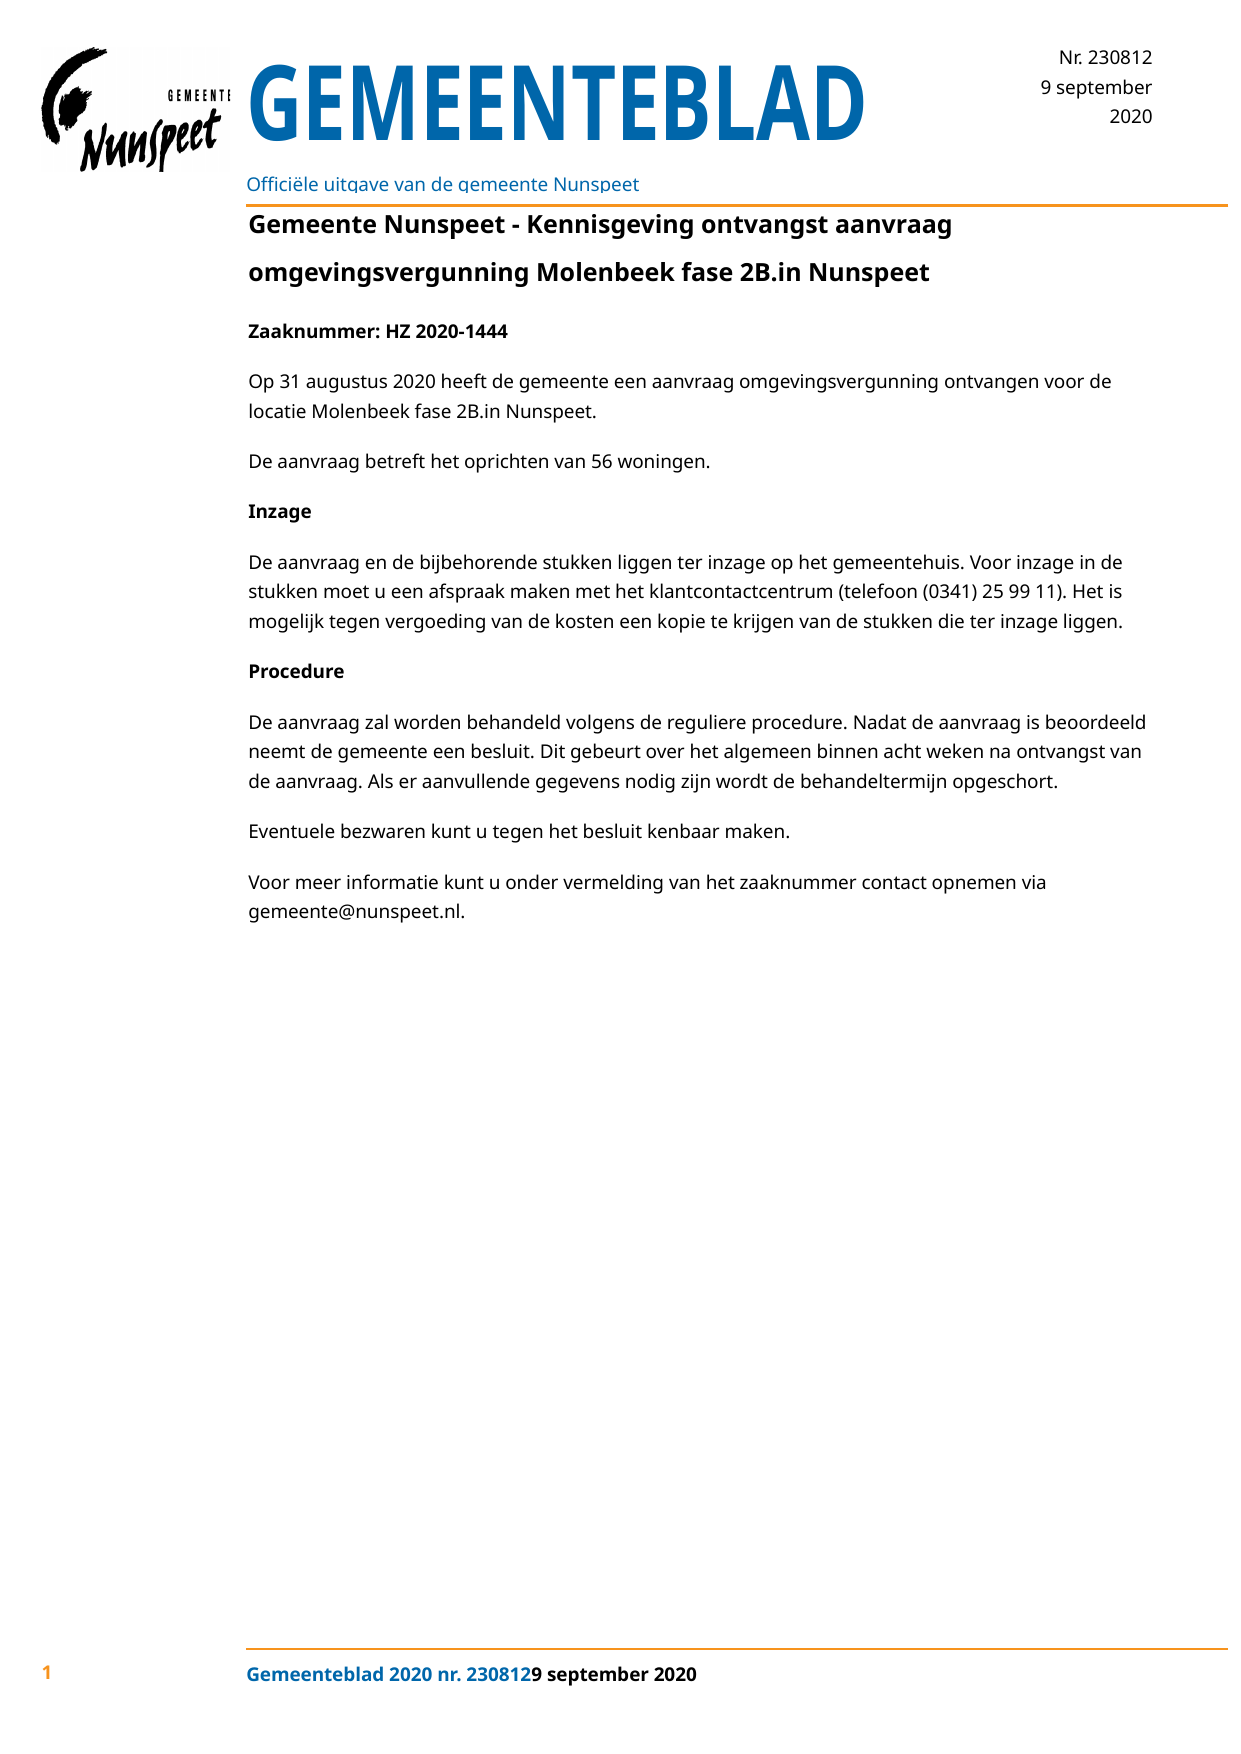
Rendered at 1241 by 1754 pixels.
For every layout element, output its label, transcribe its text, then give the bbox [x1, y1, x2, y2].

text De aanvraag en de bijbehorende stukken liggen ter inzage op het gemeentehuis. Voor inzage in de stukken moet u een afspraak maken met het klantcontactcentrum (telefoon (0341) 25 99 11). Het is mogelijk tegen vergoeding van de kosten een kopie te krijgen van de stukken die ter inzage liggen. [248, 549, 1152, 634]
text Procedure [248, 659, 1152, 684]
text Zaaknummer: HZ 2020-1444 [248, 318, 1152, 344]
text Eventuele bezwaren kunt u tegen het besluit kenbaar maken. [248, 819, 1152, 844]
text De aanvraag betreft het oprichten van 56 woningen. [248, 448, 1152, 474]
text De aanvraag zal worden behandeld volgens de reguliere procedure. Nadat de aanvraag is beoordeeld neemt de gemeente een besluit. Dit gebeurt over het algemeen binnen acht weken na ontvangst van de aanvraag. Als er aanvullende gegevens nodig zijn wordt de behandeltermijn opgeschort. [248, 709, 1152, 794]
text Voor meer informatie kunt u onder vermelding van het zaaknummer contact opnemen via gemeente@nunspeet.nl. [248, 869, 1152, 924]
text Gemeente Nunspeet - Kennisgeving ontvangst aanvraag omgevingsvergunning Molenbeek fase 2B.in Nunspeet [248, 207, 1152, 288]
text Op 31 augustus 2020 heeft de gemeente een aanvraag omgevingsvergunning ontvangen voor de locatie Molenbeek fase 2B.in Nunspeet. [248, 368, 1152, 424]
text Inzage [248, 499, 1152, 524]
picture [41, 47, 231, 172]
